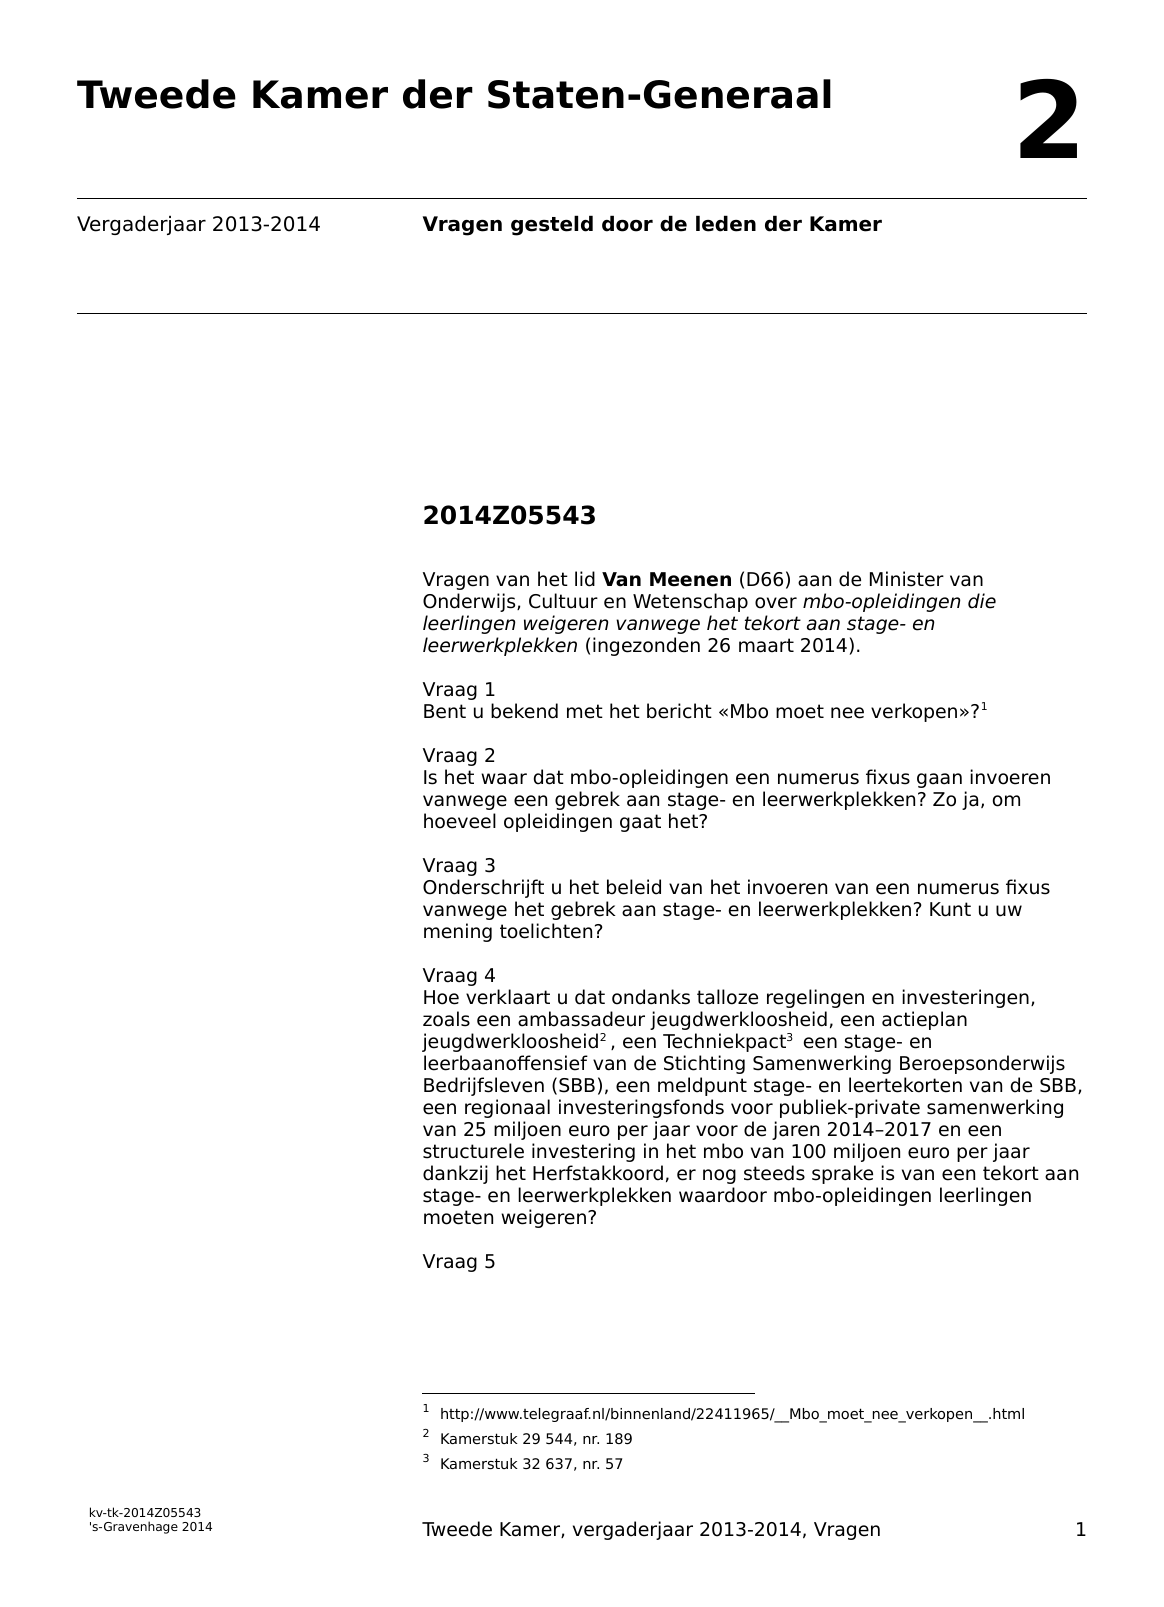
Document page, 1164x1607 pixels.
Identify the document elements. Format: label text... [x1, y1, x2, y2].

text Hoe verklaart u dat ondanks talloze regelingen en investeringen, zoals een ambassadeur jeugdwerkloosheid, een actieplan jeugdwerkloosheid, een Techniekpact een stage- en leerbaanoffensief van de Stichting Samenwerking Beroepsonderwijs Bedrijfsleven (SBB), een meldpunt stage- en leertekorten van de SBB, een regionaal investeringsfonds voor publiek-private samenwerking van 25 miljoen euro per jaar voor de jaren 2014–2017 en een structurele investering in het mbo van 100 miljoen euro per jaar dankzij het Herfstakkoord, er nog steeds sprake is van een tekort aan stage- en leerwerkplekken waardoor mbo-opleidingen leerlingen moeten weigeren? [422, 987, 1087, 1229]
text 's-Gravenhage 2014 [88, 1520, 323, 1534]
text http://www.telegraaf.nl/binnenland/22411965/__Mbo_moet_nee_verkopen__.html [422, 1402, 1087, 1424]
text Bent u bekend met het bericht «Mbo moet nee verkopen»? [422, 701, 1087, 723]
text Vraag 1 [422, 679, 1087, 701]
table_header 2 [886, 59, 1087, 198]
text Vraag 2 [422, 745, 1087, 767]
text Kamerstuk 29 544, nr. 189 [422, 1427, 1087, 1449]
table_header Tweede Kamer der Staten-Generaal [77, 59, 886, 198]
table_cell Vragen gesteld door de leden der Kamer [422, 199, 1087, 313]
text kv-tk-2014Z05543 [88, 1506, 323, 1520]
text 2014Z05543 [422, 501, 1087, 531]
text Vraag 3 [422, 855, 1087, 877]
table_cell Vergaderjaar 2013-2014 [77, 199, 422, 313]
text Vragen van het lid Van Meenen (D66) aan de Minister van Onderwijs, Cultuur en Wetenschap over mbo-opleidingen die leerlingen weigeren vanwege het tekort aan stage- en leerwerkplekken (ingezonden 26 maart 2014). [422, 569, 1087, 657]
text Vraag 5 [422, 1251, 1087, 1273]
text Is het waar dat mbo-opleidingen een numerus fixus gaan invoeren vanwege een gebrek aan stage- en leerwerkplekken? Zo ja, om hoeveel opleidingen gaat het? [422, 767, 1087, 833]
text Onderschrijft u het beleid van het invoeren van een numerus fixus vanwege het gebrek aan stage- en leerwerkplekken? Kunt u uw mening toelichten? [422, 877, 1087, 943]
text Vraag 4 [422, 965, 1087, 987]
text Kamerstuk 32 637, nr. 57 [422, 1452, 1087, 1474]
